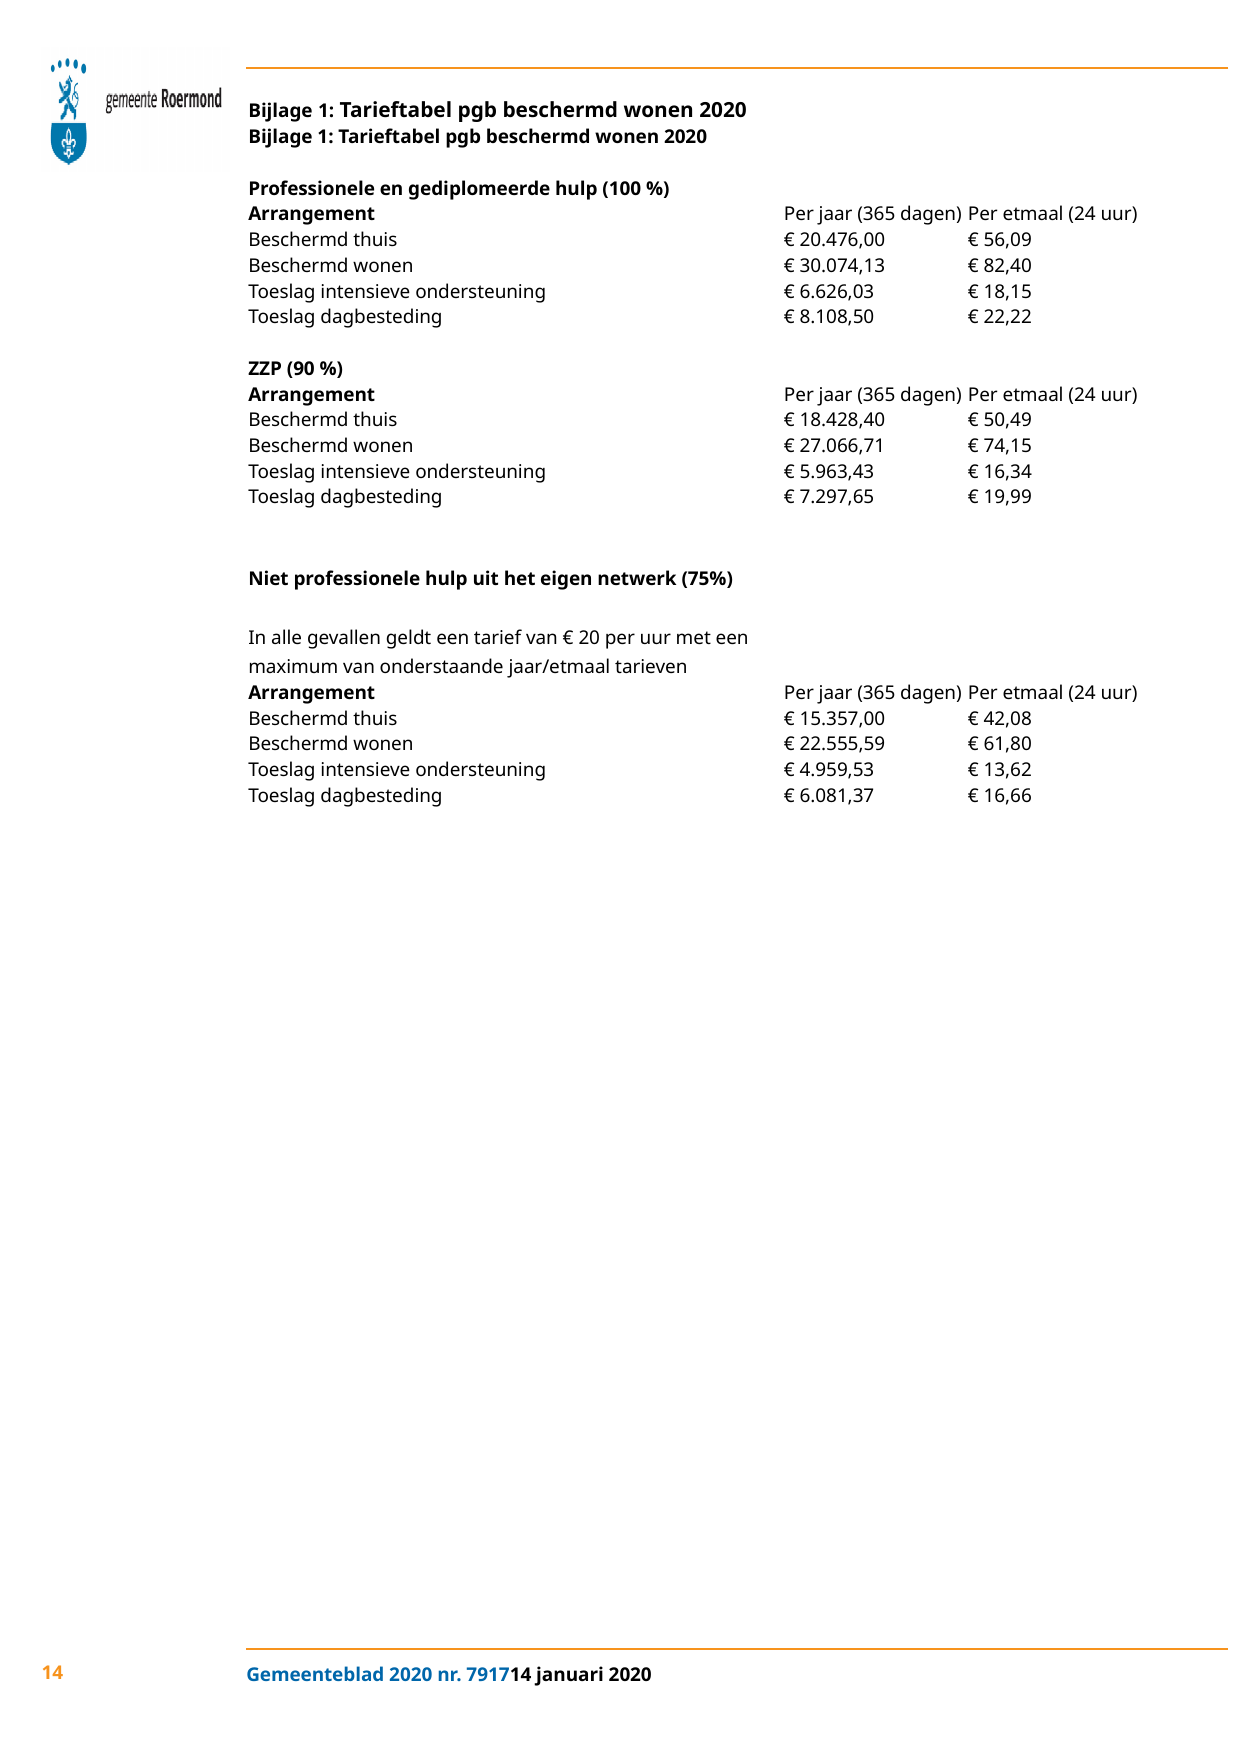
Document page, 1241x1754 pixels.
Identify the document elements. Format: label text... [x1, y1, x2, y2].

table_cell [784, 175, 968, 201]
table_cell Beschermd wonen [248, 252, 784, 278]
table_cell [784, 355, 968, 381]
table_cell [248, 149, 784, 175]
table_cell € 16,34 [968, 458, 1152, 484]
table_cell Per etmaal (24 uur) [968, 201, 1152, 226]
table_cell [784, 565, 968, 679]
table_cell € 61,80 [968, 731, 1152, 756]
table_cell [784, 149, 968, 175]
table_cell € 30.074,13 [784, 252, 968, 278]
table_cell Toeslag dagbesteding [248, 484, 784, 509]
table_cell Beschermd thuis [248, 705, 784, 731]
table_cell € 18,15 [968, 278, 1152, 303]
table_cell € 50,49 [968, 406, 1152, 432]
table_cell € 42,08 [968, 705, 1152, 731]
table_header Bijlage 1: Tarieftabel pgb beschermd wonen 2020 [248, 124, 784, 149]
table_cell Niet professionele hulp uit het eigen netwerk (75%) In alle gevallen geldt een tarief van € 20 per uur met een maximum van onderstaande jaar/etmaal tarieven [248, 565, 784, 679]
table_cell Arrangement [248, 381, 784, 406]
table_cell Per jaar (365 dagen) [784, 381, 968, 406]
table_cell Toeslag intensieve ondersteuning [248, 756, 784, 782]
table_cell Toeslag intensieve ondersteuning [248, 458, 784, 484]
table_cell € 5.963,43 [784, 458, 968, 484]
table_cell € 22.555,59 [784, 731, 968, 756]
table_cell € 74,15 [968, 432, 1152, 458]
table_cell Per etmaal (24 uur) [968, 679, 1152, 705]
table_cell [968, 149, 1152, 175]
table_cell € 6.626,03 [784, 278, 968, 303]
table_cell € 7.297,65 [784, 484, 968, 509]
table_cell € 4.959,53 [784, 756, 968, 782]
table_cell Beschermd thuis [248, 406, 784, 432]
table_cell € 82,40 [968, 252, 1152, 278]
picture [41, 47, 231, 172]
table_cell € 20.476,00 [784, 226, 968, 252]
table_cell [968, 509, 1152, 565]
table_cell Professionele en gediplomeerde hulp (100 %) [248, 175, 784, 201]
table_cell [784, 509, 968, 565]
table_cell Toeslag dagbesteding [248, 304, 784, 329]
table_cell € 13,62 [968, 756, 1152, 782]
table_cell € 15.357,00 [784, 705, 968, 731]
table_cell [248, 509, 784, 565]
table_cell [784, 329, 968, 355]
table_cell Toeslag intensieve ondersteuning [248, 278, 784, 303]
table_cell Beschermd wonen [248, 731, 784, 756]
table_cell € 8.108,50 [784, 304, 968, 329]
table_cell Arrangement [248, 201, 784, 226]
table_cell ZZP (90 %) [248, 355, 784, 381]
table_cell € 27.066,71 [784, 432, 968, 458]
table_cell Beschermd wonen [248, 432, 784, 458]
table_cell € 18.428,40 [784, 406, 968, 432]
text Bijlage 1: Tarieftabel pgb beschermd wonen 2020 [248, 95, 1152, 123]
table_cell Per jaar (365 dagen) [784, 201, 968, 226]
table_cell [968, 565, 1152, 679]
table_cell [968, 175, 1152, 201]
table_cell Per etmaal (24 uur) [968, 381, 1152, 406]
table_cell Beschermd thuis [248, 226, 784, 252]
table_cell [968, 355, 1152, 381]
table_cell € 19,99 [968, 484, 1152, 509]
table_cell Per jaar (365 dagen) [784, 679, 968, 705]
table_cell € 22,22 [968, 304, 1152, 329]
table_cell Toeslag dagbesteding [248, 782, 784, 808]
table_cell Arrangement [248, 679, 784, 705]
table_cell [248, 329, 784, 355]
table_cell [968, 329, 1152, 355]
table_cell € 56,09 [968, 226, 1152, 252]
table_cell € 16,66 [968, 782, 1152, 808]
table_cell € 6.081,37 [784, 782, 968, 808]
